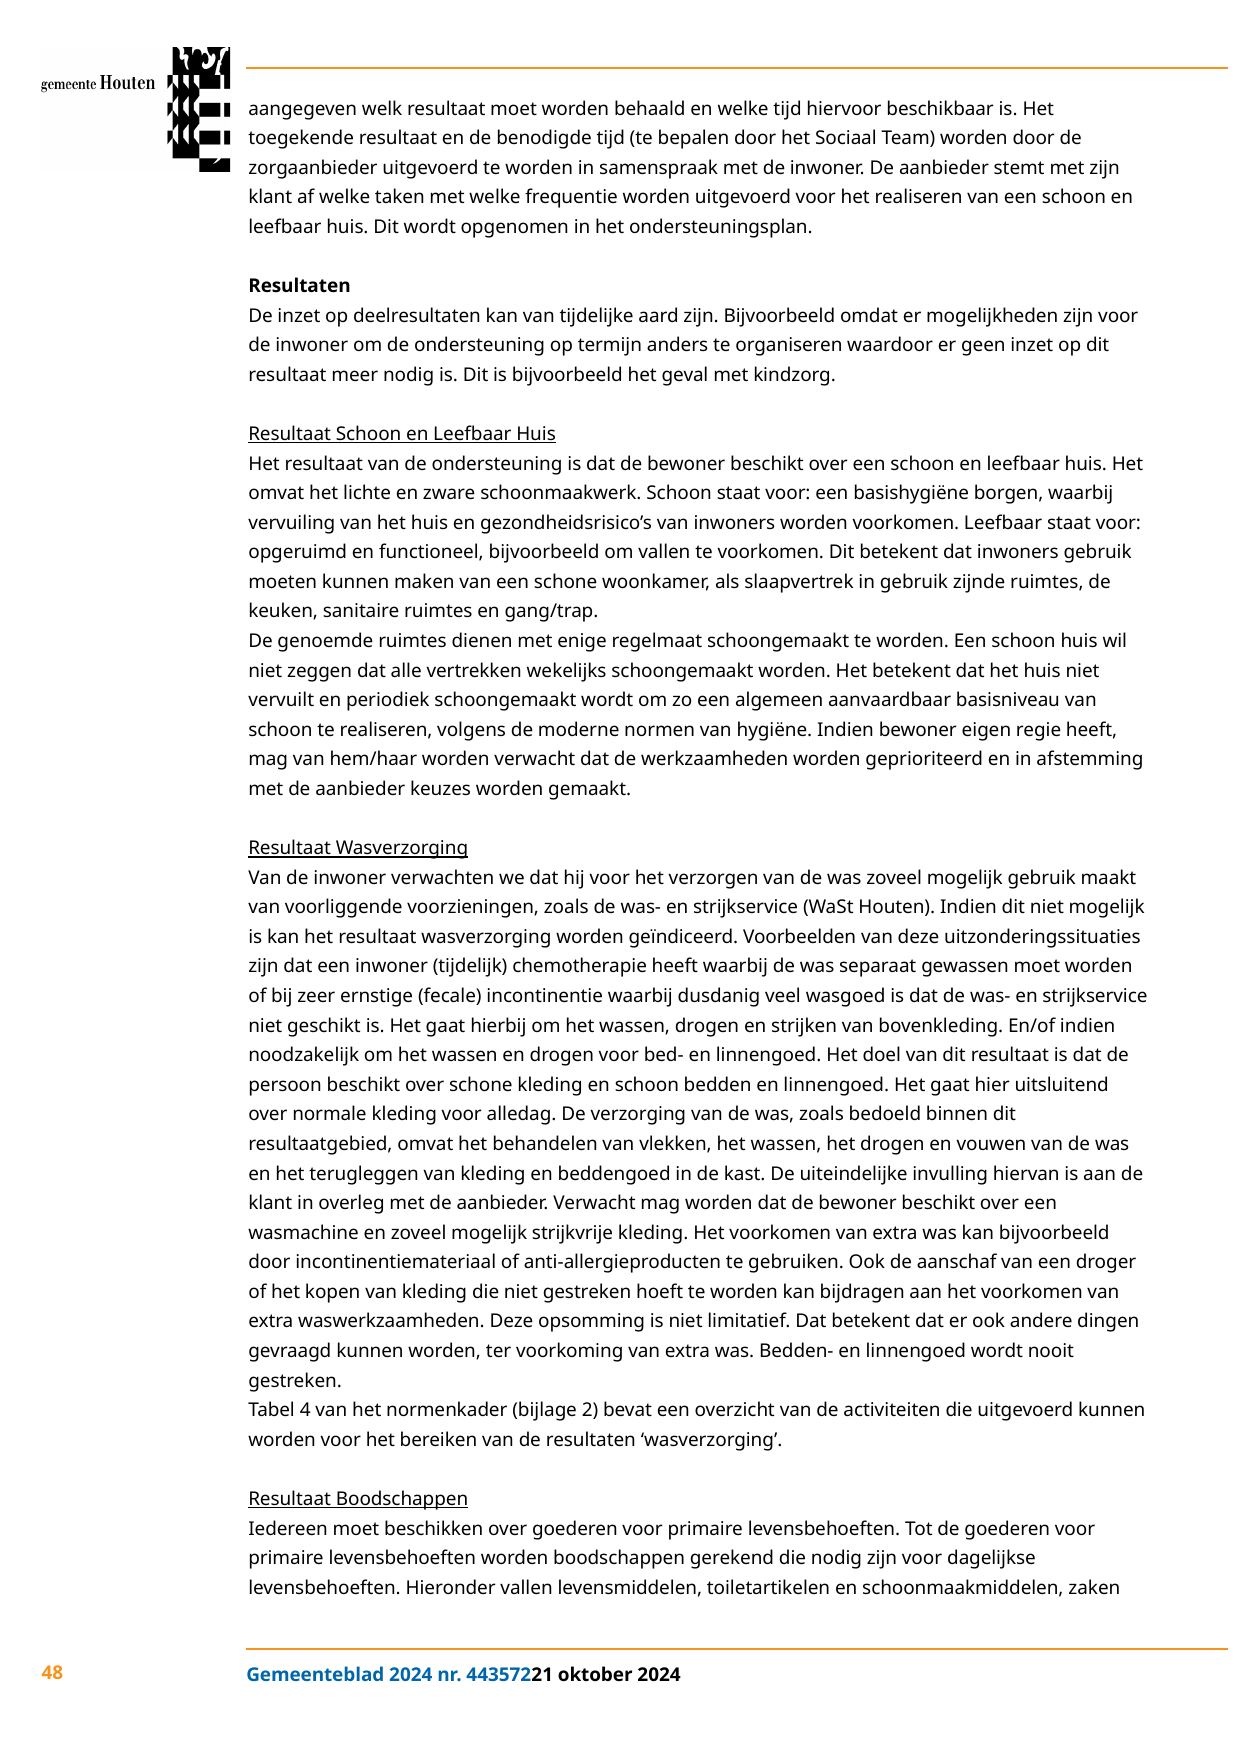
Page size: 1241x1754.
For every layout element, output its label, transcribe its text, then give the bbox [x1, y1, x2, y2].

picture [41, 47, 231, 172]
text Resultaat Schoon en Leefbaar Huis [248, 420, 1152, 446]
text Van de inwoner verwachten we dat hij voor het verzorgen van de was zoveel mogelijk gebruik maakt van voorliggende voorzieningen, zoals de was- en strijkservice (WaSt Houten). Indien dit niet mogelijk is kan het resultaat wasverzorging worden geïndiceerd. Voorbeelden van deze uitzonderingssituaties zijn dat een inwoner (tijdelijk) chemotherapie heeft waarbij de was separaat gewassen moet worden of bij zeer ernstige (fecale) incontinentie waarbij dusdanig veel wasgoed is dat de was- en strijkservice niet geschikt is. Het gaat hierbij om het wassen, drogen en strijken van bovenkleding. En/of indien noodzakelijk om het wassen en drogen voor bed- en linnengoed. Het doel van dit resultaat is dat de persoon beschikt over schone kleding en schoon bedden en linnengoed. Het gaat hier uitsluitend over normale kleding voor alledag. De verzorging van de was, zoals bedoeld binnen dit resultaatgebied, omvat het behandelen van vlekken, het wassen, het drogen en vouwen van de was en het terugleggen van kleding en beddengoed in de kast. De uiteindelijke invulling hiervan is aan de klant in overleg met de aanbieder. Verwacht mag worden dat de bewoner beschikt over een wasmachine en zoveel mogelijk strijkvrije kleding. Het voorkomen van extra was kan bijvoorbeeld door incontinentiemateriaal of anti-allergieproducten te gebruiken. Ook de aanschaf van een droger of het kopen van kleding die niet gestreken hoeft te worden kan bijdragen aan het voorkomen van extra waswerkzaamheden. Deze opsomming is niet limitatief. Dat betekent dat er ook andere dingen gevraagd kunnen worden, ter voorkoming van extra was. Bedden- en linnengoed wordt nooit gestreken. [248, 864, 1152, 1393]
text Tabel 4 van het normenkader (bijlage 2) bevat een overzicht van de activiteiten die uitgevoerd kunnen worden voor het bereiken van de resultaten ‘wasverzorging’. [248, 1396, 1152, 1452]
text De inzet op deelresultaten kan van tijdelijke aard zijn. Bijvoorbeeld omdat er mogelijkheden zijn voor de inwoner om de ondersteuning op termijn anders te organiseren waardoor er geen inzet op dit resultaat meer nodig is. Dit is bijvoorbeeld het geval met kindzorg. [248, 302, 1152, 387]
text aangegeven welk resultaat moet worden behaald en welke tijd hiervoor beschikbaar is. Het toegekende resultaat en de benodigde tijd (te bepalen door het Sociaal Team) worden door de zorgaanbieder uitgevoerd te worden in samenspraak met de inwoner. De aanbieder stemt met zijn klant af welke taken met welke frequentie worden uitgevoerd voor het realiseren van een schoon en leefbaar huis. Dit wordt opgenomen in het ondersteuningsplan. [248, 95, 1152, 239]
text De genoemde ruimtes dienen met enige regelmaat schoongemaakt te worden. Een schoon huis wil niet zeggen dat alle vertrekken wekelijks schoongemaakt worden. Het betekent dat het huis niet vervuilt en periodiek schoongemaakt wordt om zo een algemeen aanvaardbaar basisniveau van schoon te realiseren, volgens de moderne normen van hygiëne. Indien bewoner eigen regie heeft, mag van hem/haar worden verwacht dat de werkzaamheden worden geprioriteerd en in afstemming met de aanbieder keuzes worden gemaakt. [248, 627, 1152, 801]
text Iedereen moet beschikken over goederen voor primaire levensbehoeften. Tot de goederen voor primaire levensbehoeften worden boodschappen gerekend die nodig zijn voor dagelijkse levensbehoeften. Hieronder vallen levensmiddelen, toiletartikelen en schoonmaakmiddelen, zaken [248, 1515, 1152, 1600]
text Resultaten [248, 272, 1152, 298]
text Het resultaat van de ondersteuning is dat de bewoner beschikt over een schoon en leefbaar huis. Het omvat het lichte en zware schoonmaakwerk. Schoon staat voor: een basishygiëne borgen, waarbij vervuiling van het huis en gezondheidsrisico’s van inwoners worden voorkomen. Leefbaar staat voor: opgeruimd en functioneel, bijvoorbeeld om vallen te voorkomen. Dit betekent dat inwoners gebruik moeten kunnen maken van een schone woonkamer, als slaapvertrek in gebruik zijnde ruimtes, de keuken, sanitaire ruimtes en gang/trap. [248, 450, 1152, 623]
text Resultaat Wasverzorging [248, 834, 1152, 860]
text Resultaat Boodschappen [248, 1485, 1152, 1511]
